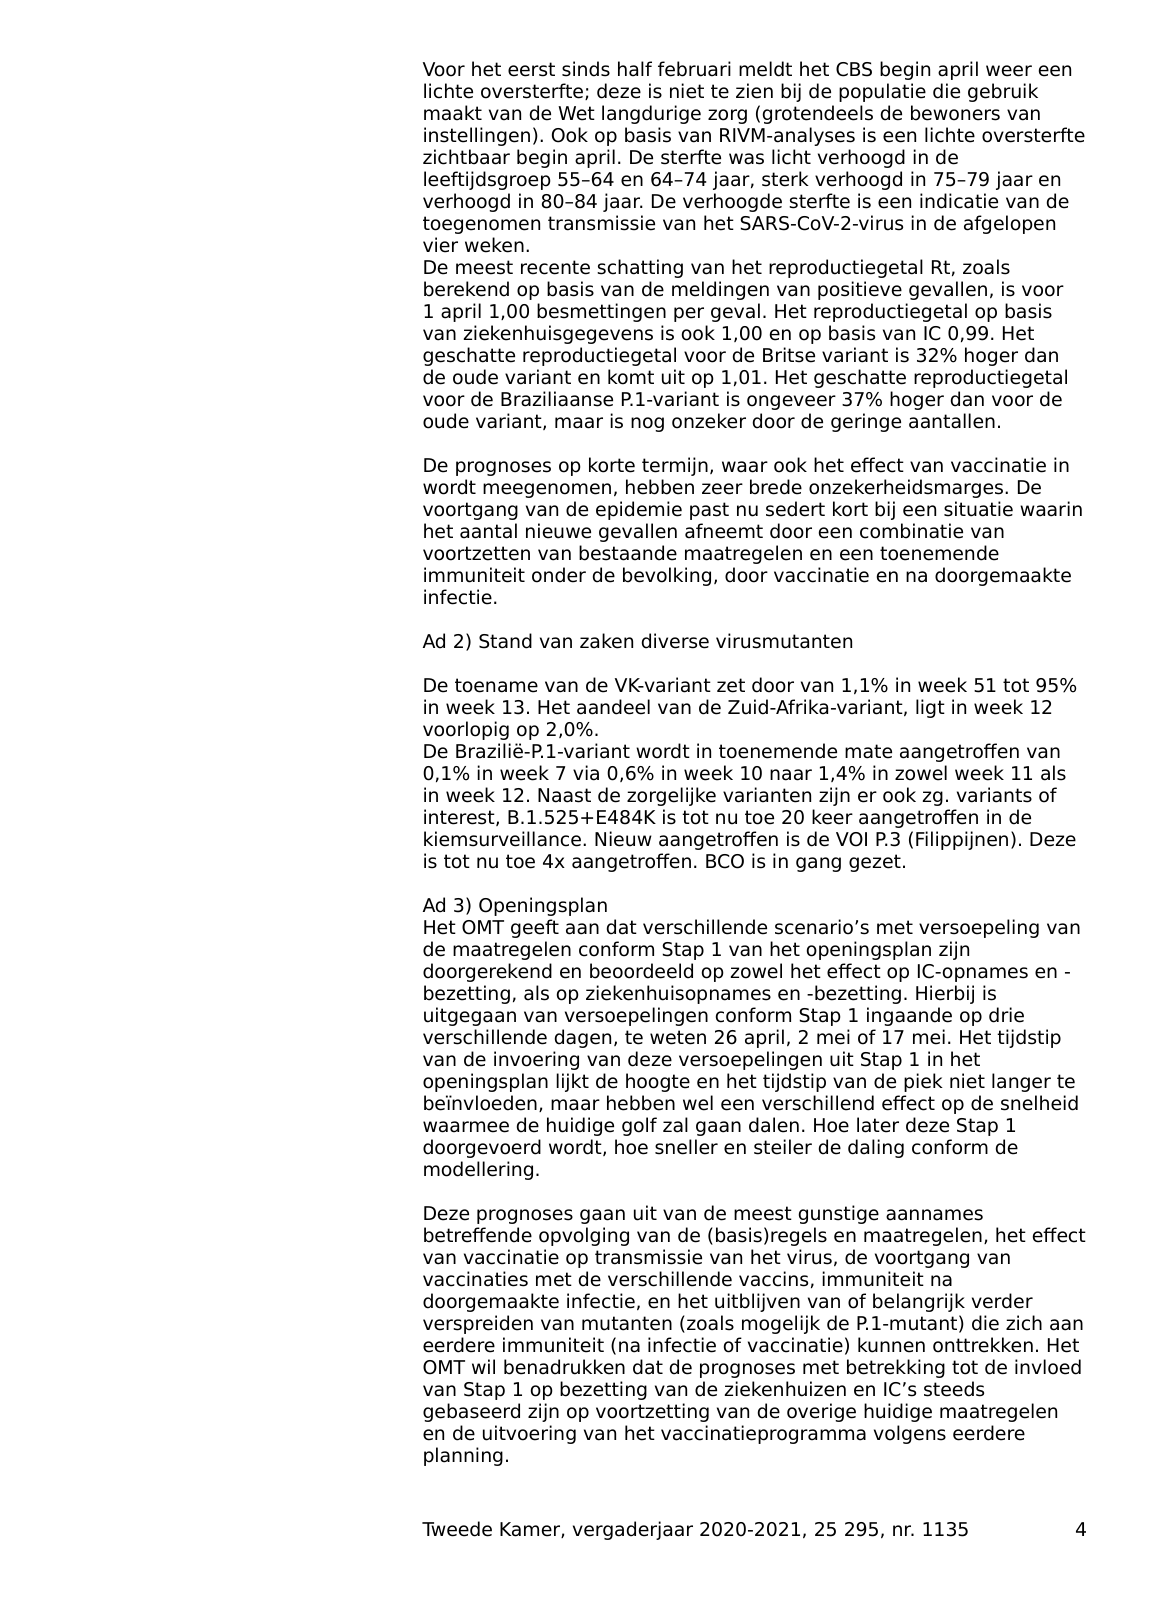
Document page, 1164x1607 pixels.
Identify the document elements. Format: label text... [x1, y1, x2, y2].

text De meest recente schatting van het reproductiegetal Rt, zoals berekend op basis van de meldingen van positieve gevallen, is voor 1 april 1,00 besmettingen per geval. Het reproductiegetal op basis van ziekenhuisgegevens is ook 1,00 en op basis van IC 0,99. Het geschatte reproductiegetal voor de Britse variant is 32% hoger dan de oude variant en komt uit op 1,01. Het geschatte reproductiegetal voor de Braziliaanse P.1-variant is ongeveer 37% hoger dan voor de oude variant, maar is nog onzeker door de geringe aantallen. [422, 257, 1087, 433]
text Voor het eerst sinds half februari meldt het CBS begin april weer een lichte oversterfte; deze is niet te zien bij de populatie die gebruik maakt van de Wet langdurige zorg (grotendeels de bewoners van instellingen). Ook op basis van RIVM-analyses is een lichte oversterfte zichtbaar begin april. De sterfte was licht verhoogd in de leeftijdsgroep 55–64 en 64–74 jaar, sterk verhoogd in 75–79 jaar en verhoogd in 80–84 jaar. De verhoogde sterfte is een indicatie van de toegenomen transmissie van het SARS-CoV-2-virus in de afgelopen vier weken. [422, 59, 1087, 257]
text Het OMT geeft aan dat verschillende scenario’s met versoepeling van de maatregelen conform Stap 1 van het openingsplan zijn doorgerekend en beoordeeld op zowel het effect op IC-opnames en -bezetting, als op ziekenhuisopnames en -bezetting. Hierbij is uitgegaan van versoepelingen conform Stap 1 ingaande op drie verschillende dagen, te weten 26 april, 2 mei of 17 mei. Het tijdstip van de invoering van deze versoepelingen uit Stap 1 in het openingsplan lijkt de hoogte en het tijdstip van de piek niet langer te beïnvloeden, maar hebben wel een verschillend effect op de snelheid waarmee de huidige golf zal gaan dalen. Hoe later deze Stap 1 doorgevoerd wordt, hoe sneller en steiler de daling conform de modellering. [422, 917, 1087, 1181]
text De toename van de VK-variant zet door van 1,1% in week 51 tot 95% in week 13. Het aandeel van de Zuid-Afrika-variant, ligt in week 12 voorlopig op 2,0%. [422, 675, 1087, 741]
text Deze prognoses gaan uit van de meest gunstige aannames betreffende opvolging van de (basis)regels en maatregelen, het effect van vaccinatie op transmissie van het virus, de voortgang van vaccinaties met de verschillende vaccins, immuniteit na doorgemaakte infectie, en het uitblijven van of belangrijk verder verspreiden van mutanten (zoals mogelijk de P.1-mutant) die zich aan eerdere immuniteit (na infectie of vaccinatie) kunnen onttrekken. Het OMT wil benadrukken dat de prognoses met betrekking tot de invloed van Stap 1 op bezetting van de ziekenhuizen en IC’s steeds gebaseerd zijn op voortzetting van de overige huidige maatregelen en de uitvoering van het vaccinatieprogramma volgens eerdere planning. [422, 1203, 1087, 1467]
subtitle Ad 3) Openingsplan [422, 895, 1087, 917]
text De Brazilië-P.1-variant wordt in toenemende mate aangetroffen van 0,1% in week 7 via 0,6% in week 10 naar 1,4% in zowel week 11 als in week 12. Naast de zorgelijke varianten zijn er ook zg. variants of interest, B.1.525+E484K is tot nu toe 20 keer aangetroffen in de kiemsurveillance. Nieuw aangetroffen is de VOI P.3 (Filippijnen). Deze is tot nu toe 4x aangetroffen. BCO is in gang gezet. [422, 741, 1087, 873]
text De prognoses op korte termijn, waar ook het effect van vaccinatie in wordt meegenomen, hebben zeer brede onzekerheidsmarges. De voortgang van de epidemie past nu sedert kort bij een situatie waarin het aantal nieuwe gevallen afneemt door een combinatie van voortzetten van bestaande maatregelen en een toenemende immuniteit onder de bevolking, door vaccinatie en na doorgemaakte infectie. [422, 455, 1087, 609]
subtitle Ad 2) Stand van zaken diverse virusmutanten [422, 631, 1087, 653]
